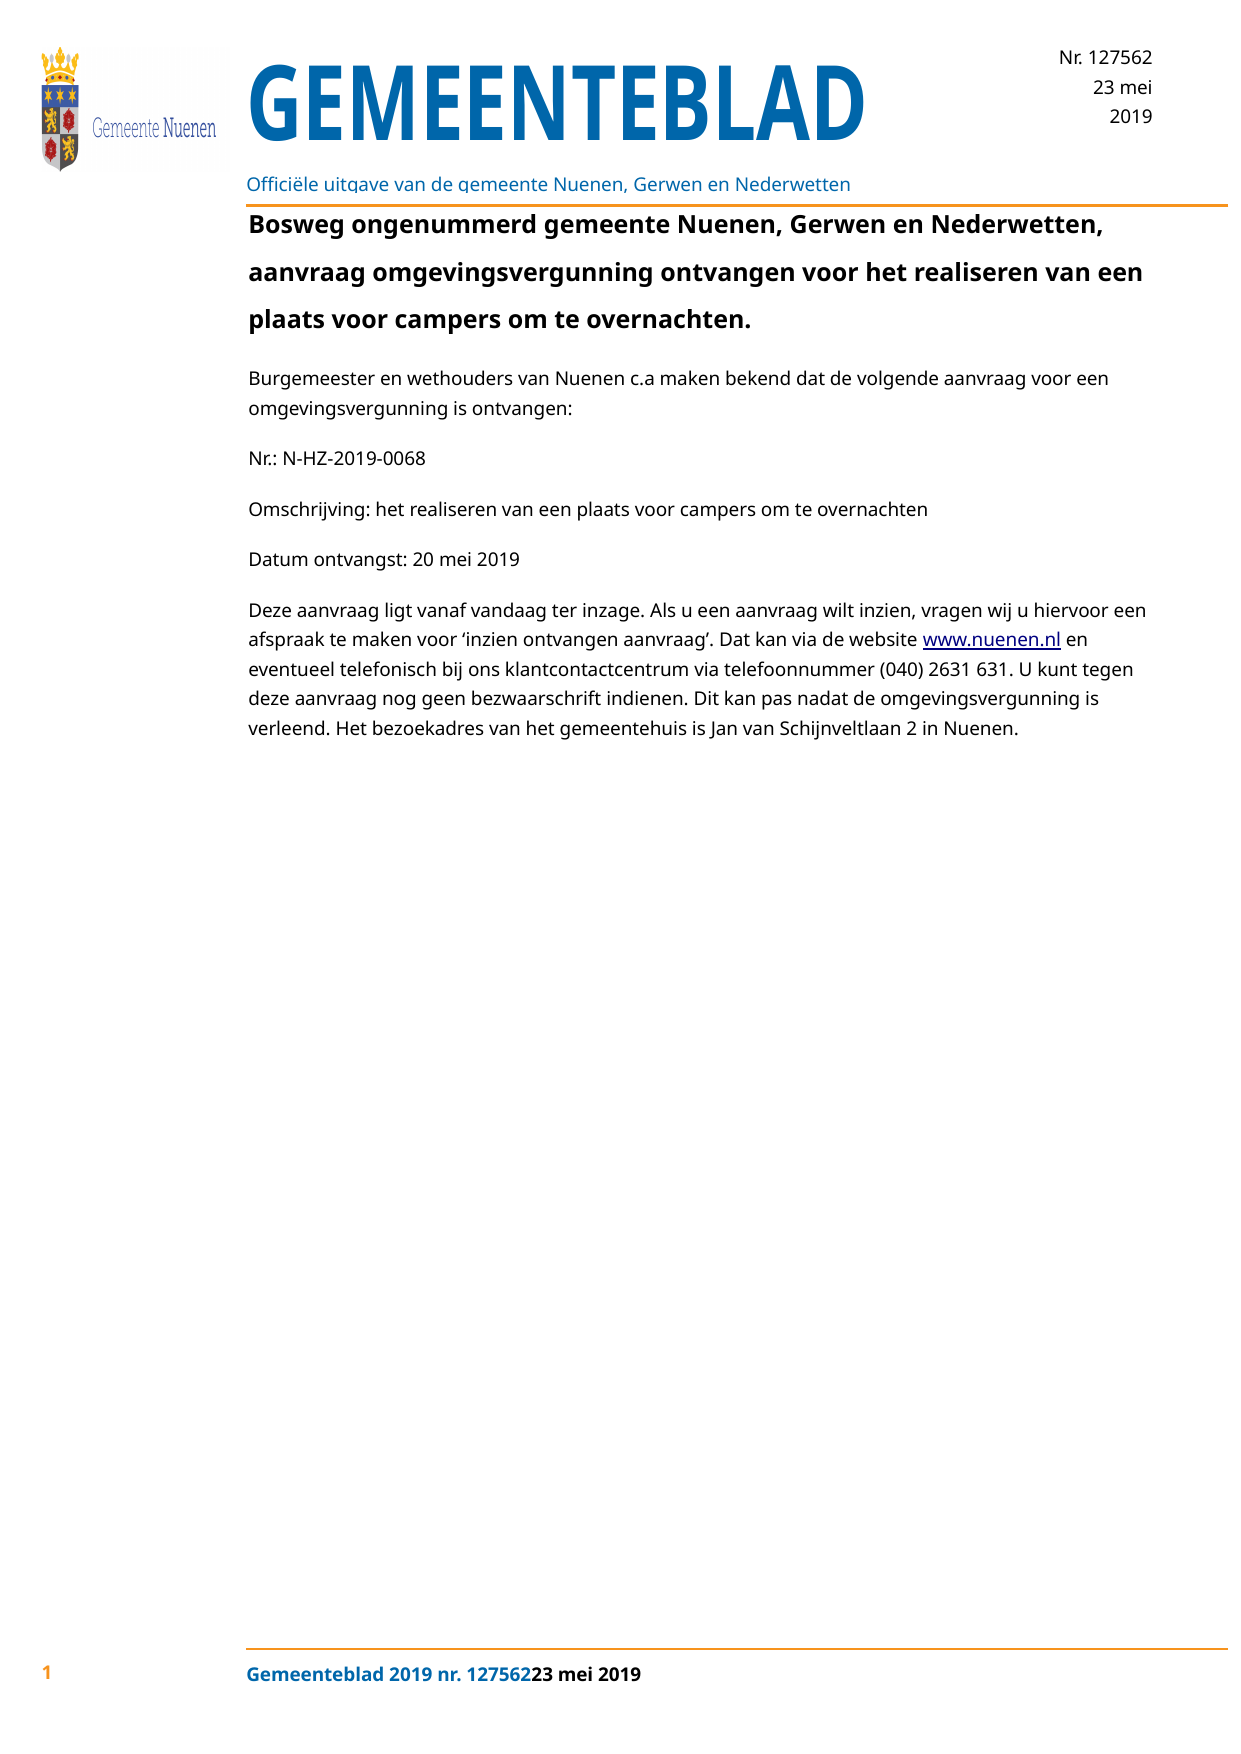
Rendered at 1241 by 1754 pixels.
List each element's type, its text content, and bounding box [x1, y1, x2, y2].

picture [41, 47, 231, 172]
text Omschrijving: het realiseren van een plaats voor campers om te overnachten [248, 496, 1152, 522]
text Datum ontvangst: 20 mei 2019 [248, 546, 1152, 572]
text Deze aanvraag ligt vanaf vandaag ter inzage. Als u een aanvraag wilt inzien, vragen wij u hiervoor een afspraak te maken voor ‘inzien ontvangen aanvraag’. Dat kan via de website www.nuenen.nl en eventueel telefonisch bij ons klantcontactcentrum via telefoonnummer (040) 2631 631. U kunt tegen deze aanvraag nog geen bezwaarschrift indienen. Dit kan pas nadat de omgevingsvergunning is verleend. Het bezoekadres van het gemeentehuis is Jan van Schijnveltlaan 2 in Nuenen. [248, 597, 1152, 741]
text Nr.: N-HZ-2019-0068 [248, 446, 1152, 471]
text Bosweg ongenummerd gemeente Nuenen, Gerwen en Nederwetten, aanvraag omgevingsvergunning ontvangen voor het realiseren van een plaats voor campers om te overnachten. [248, 207, 1152, 336]
text Burgemeester en wethouders van Nuenen c.a maken bekend dat de volgende aanvraag voor een omgevingsvergunning is ontvangen: [248, 366, 1152, 421]
